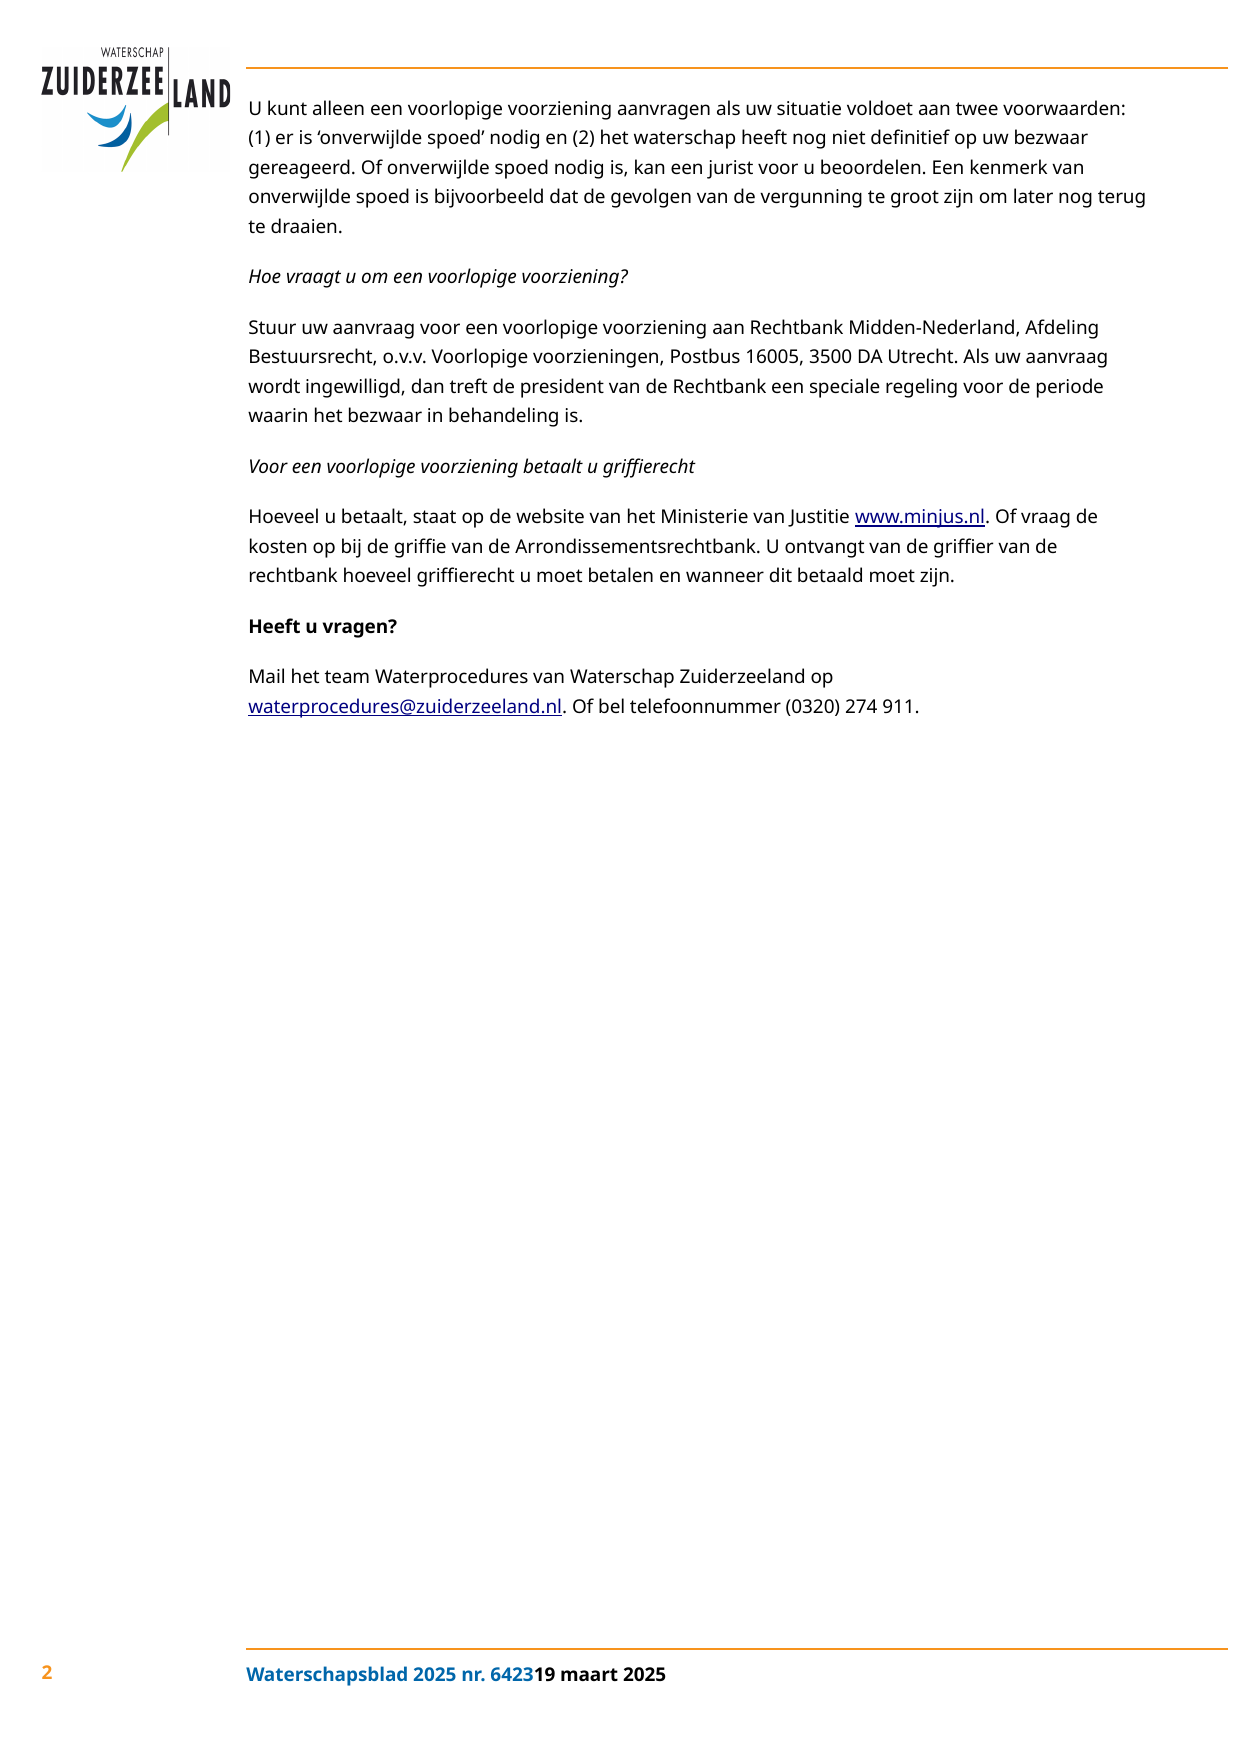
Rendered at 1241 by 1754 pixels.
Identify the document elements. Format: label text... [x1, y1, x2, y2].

text Voor een voorlopige voorziening betaalt u griffierecht [248, 453, 1152, 479]
text Heeft u vragen? [248, 613, 1152, 639]
text U kunt alleen een voorlopige voorziening aanvragen als uw situatie voldoet aan twee voorwaarden: (1) er is ‘onverwijlde spoed’ nodig en (2) het waterschap heeft nog niet definitief op uw bezwaar gereageerd. Of onverwijlde spoed nodig is, kan een jurist voor u beoordelen. Een kenmerk van onverwijlde spoed is bijvoorbeeld dat de gevolgen van de vergunning te groot zijn om later nog terug te draaien. [248, 95, 1152, 239]
text Hoeveel u betaalt, staat op de website van het Ministerie van Justitie www.minjus.nl. Of vraag de kosten op bij de griffie van de Arrondissementsrechtbank. U ontvangt van de griffier van de rechtbank hoeveel griffierecht u moet betalen en wanneer dit betaald moet zijn. [248, 503, 1152, 588]
text Stuur uw aanvraag voor een voorlopige voorziening aan Rechtbank Midden-Nederland, Afdeling Bestuursrecht, o.v.v. Voorlopige voorzieningen, Postbus 16005, 3500 DA Utrecht. Als uw aanvraag wordt ingewilligd, dan treft de president van de Rechtbank een speciale regeling voor de periode waarin het bezwaar in behandeling is. [248, 314, 1152, 428]
text Hoe vraagt u om een voorlopige voorziening? [248, 263, 1152, 289]
text Mail het team Waterprocedures van Waterschap Zuiderzeeland op waterprocedures@zuiderzeeland.nl. Of bel telefoonnummer (0320) 274 911. [248, 663, 1152, 719]
picture [41, 47, 231, 172]
